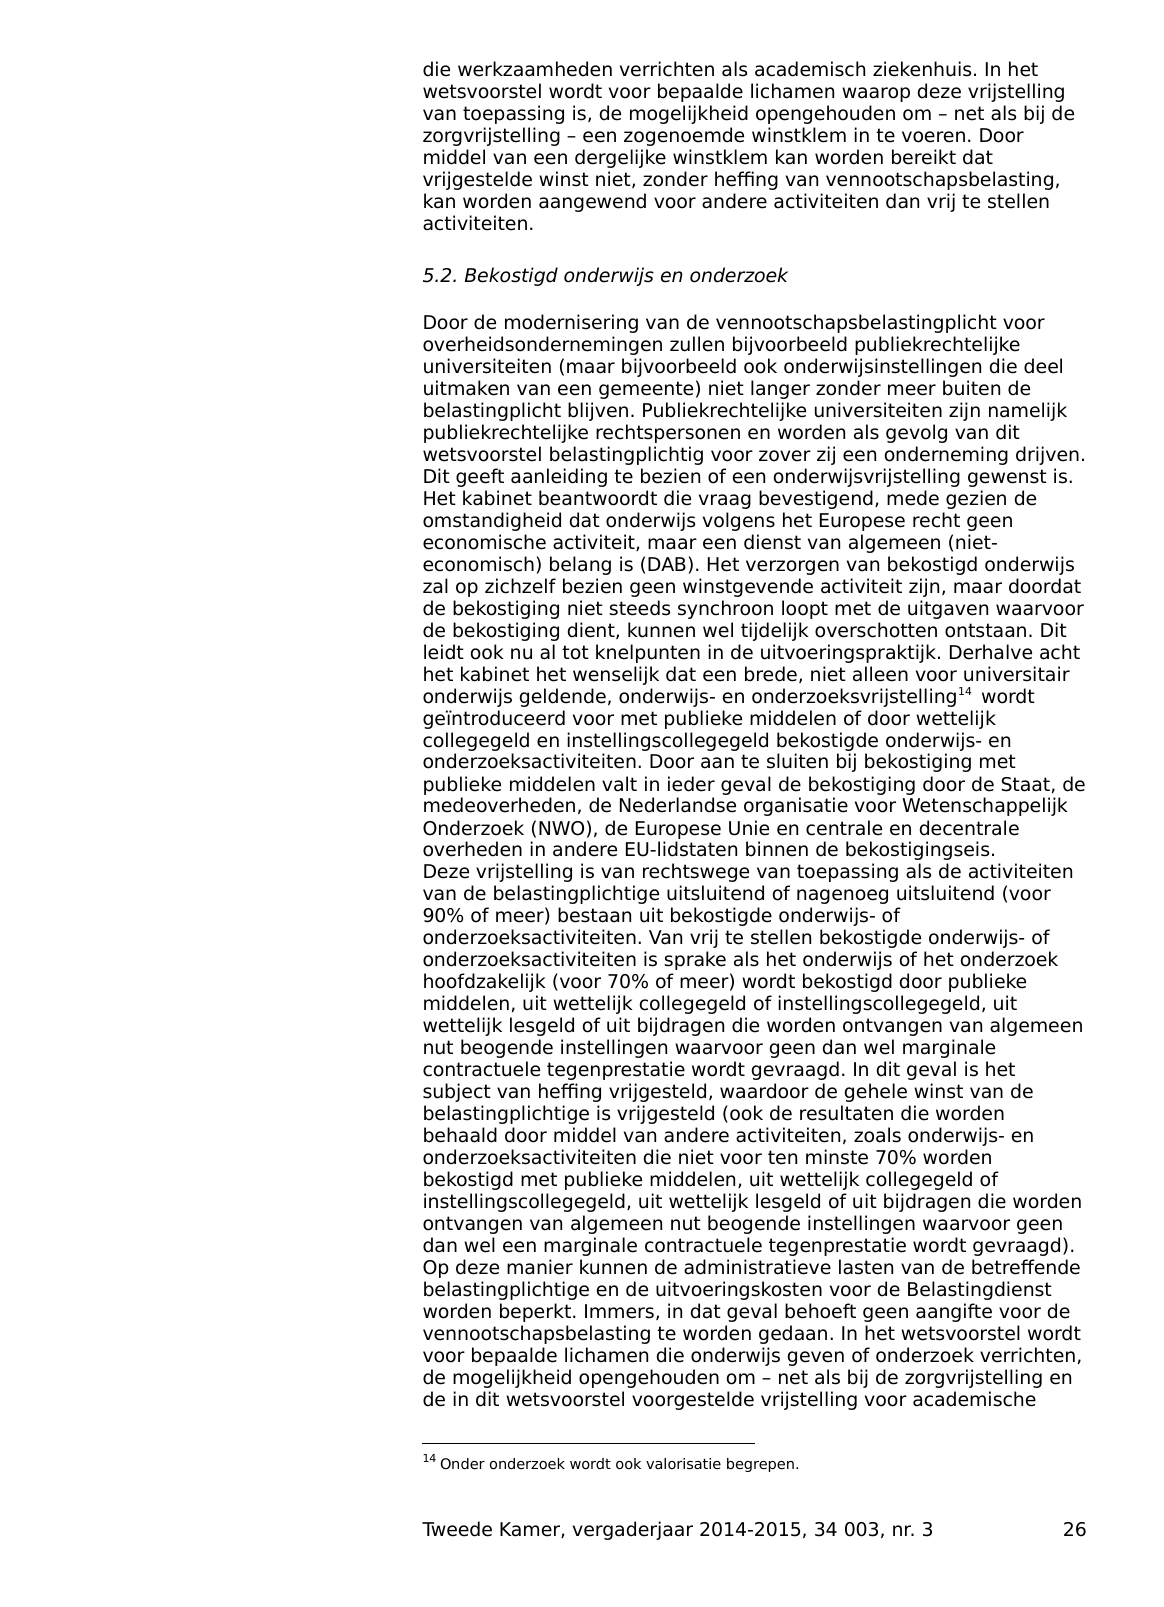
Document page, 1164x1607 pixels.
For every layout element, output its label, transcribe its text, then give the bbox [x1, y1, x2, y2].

text Deze vrijstelling is van rechtswege van toepassing als de activiteiten van de belastingplichtige uitsluitend of nagenoeg uitsluitend (voor 90% of meer) bestaan uit bekostigde onderwijs- of onderzoeksactiviteiten. Van vrij te stellen bekostigde onderwijs- of onderzoeksactiviteiten is sprake als het onderwijs of het onderzoek hoofdzakelijk (voor 70% of meer) wordt bekostigd door publieke middelen, uit wettelijk collegegeld of instellingscollegegeld, uit wettelijk lesgeld of uit bijdragen die worden ontvangen van algemeen nut beogende instellingen waarvoor geen dan wel marginale contractuele tegenprestatie wordt gevraagd. In dit geval is het subject van heffing vrijgesteld, waardoor de gehele winst van de belastingplichtige is vrijgesteld (ook de resultaten die worden behaald door middel van andere activiteiten, zoals onderwijs- en onderzoeksactiviteiten die niet voor ten minste 70% worden bekostigd met publieke middelen, uit wettelijk collegegeld of instellingscollegegeld, uit wettelijk lesgeld of uit bijdragen die worden ontvangen van algemeen nut beogende instellingen waarvoor geen dan wel een marginale contractuele tegenprestatie wordt gevraagd). Op deze manier kunnen de administratieve lasten van de betreffende belastingplichtige en de uitvoeringskosten voor de Belastingdienst worden beperkt. Immers, in dat geval behoeft geen aangifte voor de vennootschapsbelasting te worden gedaan. In het wetsvoorstel wordt voor bepaalde lichamen die onderwijs geven of onderzoek verrichten, de mogelijkheid opengehouden om – net als bij de zorgvrijstelling en de in dit wetsvoorstel voorgestelde vrijstelling voor academische [422, 861, 1087, 1411]
text die werkzaamheden verrichten als academisch ziekenhuis. In het wetsvoorstel wordt voor bepaalde lichamen waarop deze vrijstelling van toepassing is, de mogelijkheid opengehouden om – net als bij de zorgvrijstelling – een zogenoemde winstklem in te voeren. Door middel van een dergelijke winstklem kan worden bereikt dat vrijgestelde winst niet, zonder heffing van vennootschapsbelasting, kan worden aangewend voor andere activiteiten dan vrij te stellen activiteiten. [422, 59, 1087, 235]
text Onder onderzoek wordt ook valorisatie begrepen. [422, 1452, 1087, 1474]
subtitle 5.2. Bekostigd onderwijs en onderzoek [422, 265, 1087, 287]
text Door de modernisering van de vennootschapsbelastingplicht voor overheidsondernemingen zullen bijvoorbeeld publiekrechtelijke universiteiten (maar bijvoorbeeld ook onderwijsinstellingen die deel uitmaken van een gemeente) niet langer zonder meer buiten de belastingplicht blijven. Publiekrechtelijke universiteiten zijn namelijk publiekrechtelijke rechtspersonen en worden als gevolg van dit wetsvoorstel belastingplichtig voor zover zij een onderneming drijven. Dit geeft aanleiding te bezien of een onderwijsvrijstelling gewenst is. Het kabinet beantwoordt die vraag bevestigend, mede gezien de omstandigheid dat onderwijs volgens het Europese recht geen economische activiteit, maar een dienst van algemeen (niet-economisch) belang is (DAB). Het verzorgen van bekostigd onderwijs zal op zichzelf bezien geen winstgevende activiteit zijn, maar doordat de bekostiging niet steeds synchroon loopt met de uitgaven waarvoor de bekostiging dient, kunnen wel tijdelijk overschotten ontstaan. Dit leidt ook nu al tot knelpunten in de uitvoeringspraktijk. Derhalve acht het kabinet het wenselijk dat een brede, niet alleen voor universitair onderwijs geldende, onderwijs- en onderzoeksvrijstelling wordt geïntroduceerd voor met publieke middelen of door wettelijk collegegeld en instellingscollegegeld bekostigde onderwijs- en onderzoeksactiviteiten. Door aan te sluiten bij bekostiging met publieke middelen valt in ieder geval de bekostiging door de Staat, de medeoverheden, de Nederlandse organisatie voor Wetenschappelijk Onderzoek (NWO), de Europese Unie en centrale en decentrale overheden in andere EU-lidstaten binnen de bekostigingseis. [422, 312, 1087, 861]
